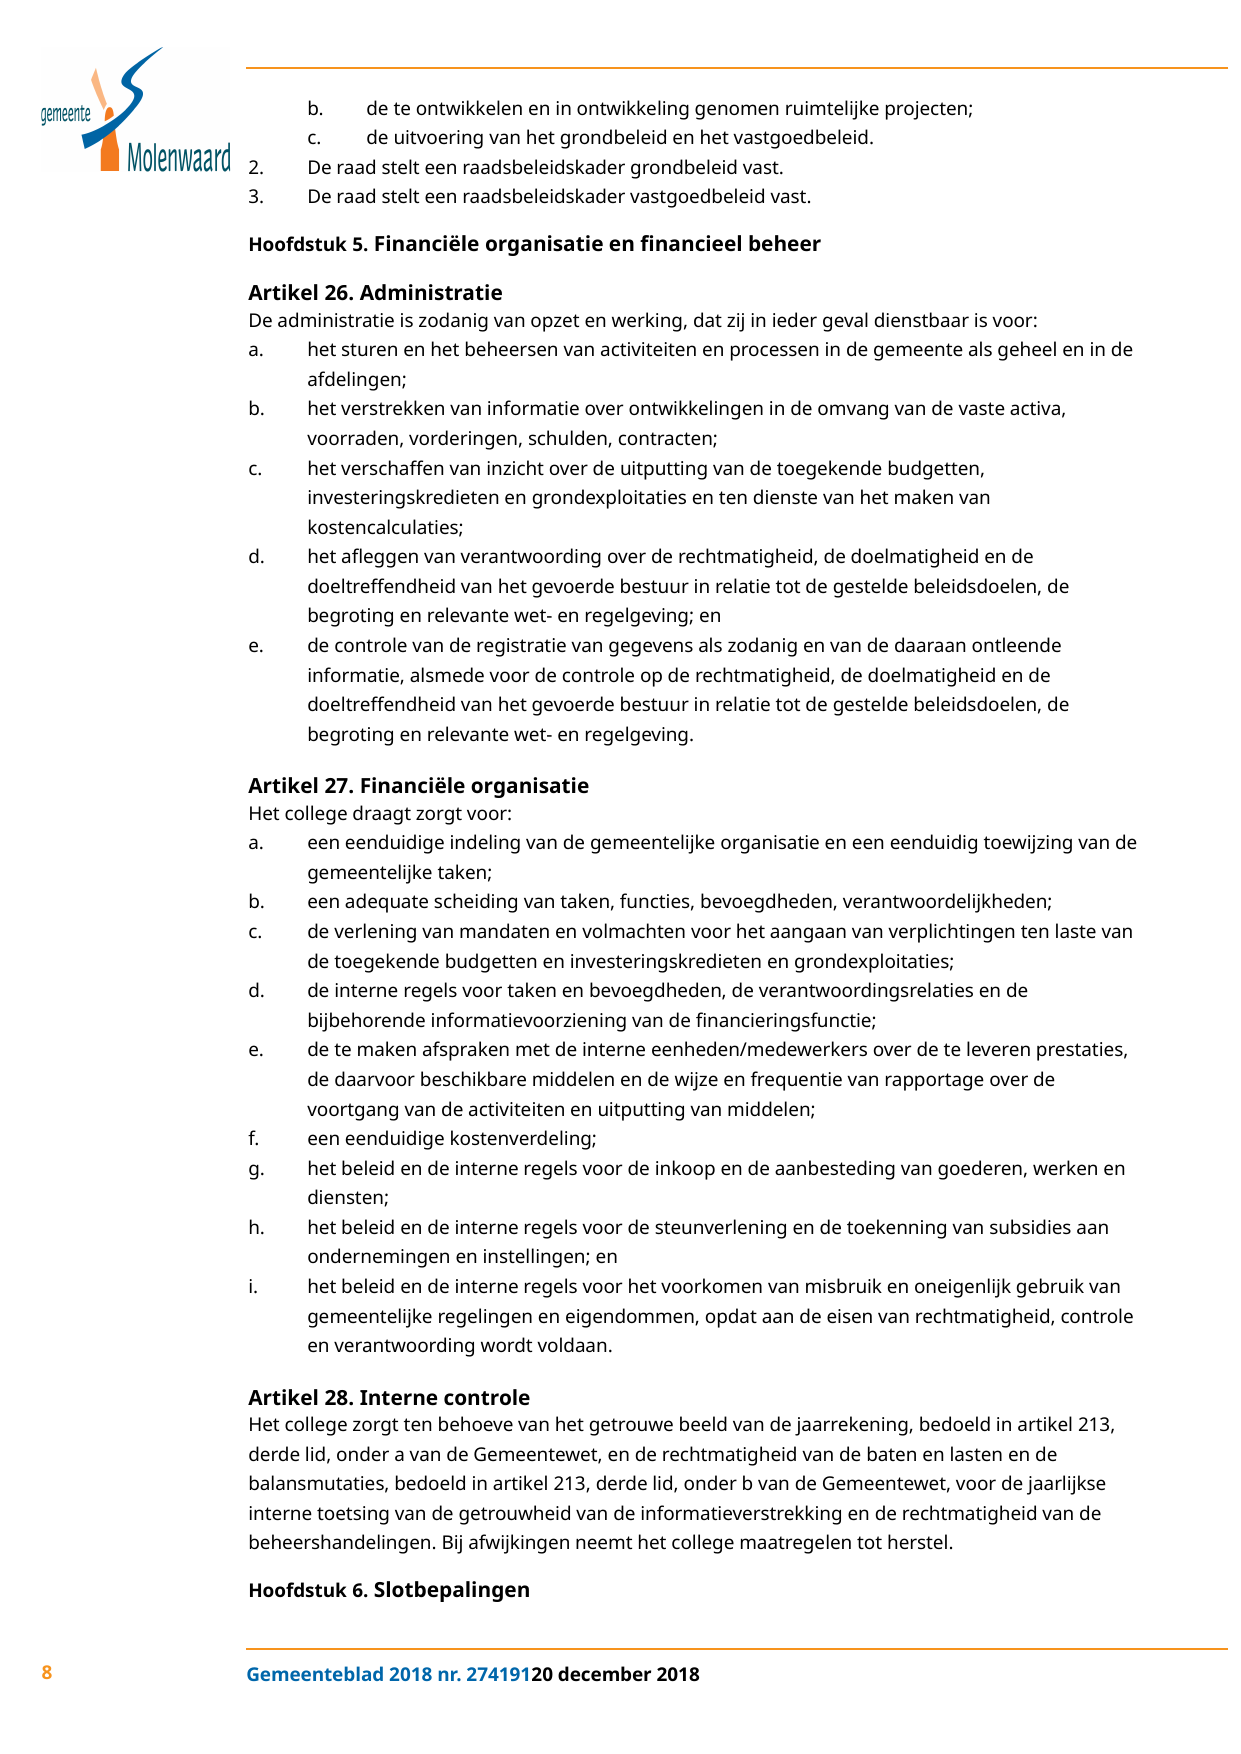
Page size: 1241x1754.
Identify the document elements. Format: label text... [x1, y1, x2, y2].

list het afleggen van verantwoording over de rechtmatigheid, de doelmatigheid en de doeltreffendheid van het gevoerde bestuur in relatie tot de gestelde beleidsdoelen, de begroting en relevante wet- en regelgeving; en [248, 543, 1152, 628]
list een adequate scheiding van taken, functies, bevoegdheden, verantwoordelijkheden; [248, 889, 1152, 914]
picture [41, 47, 231, 172]
list het sturen en het beheersen van activiteiten en processen in de gemeente als geheel en in de afdelingen; [248, 336, 1152, 392]
list de interne regels voor taken en bevoegdheden, de verantwoordingsrelaties en de bijbehorende informatievoorziening van de financieringsfunctie; [248, 977, 1152, 1033]
list het beleid en de interne regels voor de inkoop en de aanbesteding van goederen, werken en diensten; [248, 1155, 1152, 1210]
text Artikel 27. Financiële organisatie [248, 771, 1152, 800]
list De raad stelt een raadsbeleidskader vastgoedbeleid vast. [248, 183, 1152, 209]
list het verschaffen van inzicht over de uitputting van de toegekende budgetten, investeringskredieten en grondexploitaties en ten dienste van het maken van kostencalculaties; [248, 455, 1152, 540]
list een eenduidige kostenverdeling; [248, 1125, 1152, 1151]
text Het college draagt zorgt voor: [248, 800, 1152, 826]
list de verlening van mandaten en volmachten voor het aangaan van verplichtingen ten laste van de toegekende budgetten en investeringskredieten en grondexploitaties; [248, 918, 1152, 973]
list een eenduidige indeling van de gemeentelijke organisatie en een eenduidig toewijzing van de gemeentelijke taken; [248, 829, 1152, 885]
text Hoofdstuk 6. Slotbepalingen [248, 1575, 1152, 1604]
text Artikel 26. Administratie [248, 278, 1152, 307]
text Hoofdstuk 5. Financiële organisatie en financieel beheer [248, 229, 1152, 258]
list het beleid en de interne regels voor het voorkomen van misbruik en oneigenlijk gebruik van gemeentelijke regelingen en eigendommen, opdat aan de eisen van rechtmatigheid, controle en verantwoording wordt voldaan. [248, 1273, 1152, 1358]
text De administratie is zodanig van opzet en werking, dat zij in ieder geval dienstbaar is voor: [248, 307, 1152, 333]
list het beleid en de interne regels voor de steunverlening en de toekenning van subsidies aan ondernemingen en instellingen; en [248, 1214, 1152, 1269]
list de te ontwikkelen en in ontwikkeling genomen ruimtelijke projecten; [307, 95, 1152, 121]
list de controle van de registratie van gegevens als zodanig en van de daaraan ontleende informatie, alsmede voor de controle op de rechtmatigheid, de doelmatigheid en de doeltreffendheid van het gevoerde bestuur in relatie tot de gestelde beleidsdoelen, de begroting en relevante wet- en regelgeving. [248, 632, 1152, 747]
text Het college zorgt ten behoeve van het getrouwe beeld van de jaarrekening, bedoeld in artikel 213, derde lid, onder a van de Gemeentewet, en de rechtmatigheid van de baten en lasten en de balansmutaties, bedoeld in artikel 213, derde lid, onder b van de Gemeentewet, voor de jaarlijkse interne toetsing van de getrouwheid van de informatieverstrekking en de rechtmatigheid van de beheershandelingen. Bij afwijkingen neemt het college maatregelen tot herstel. [248, 1411, 1152, 1555]
list De raad stelt een raadsbeleidskader grondbeleid vast. [248, 154, 1152, 180]
list de uitvoering van het grondbeleid en het vastgoedbeleid. [307, 124, 1152, 150]
list het verstrekken van informatie over ontwikkelingen in de omvang van de vaste activa, voorraden, vorderingen, schulden, contracten; [248, 396, 1152, 451]
list de te maken afspraken met de interne eenheden/medewerkers over de te leveren prestaties, de daarvoor beschikbare middelen en de wijze en frequentie van rapportage over de voortgang van de activiteiten en uitputting van middelen; [248, 1037, 1152, 1121]
text Artikel 28. Interne controle [248, 1383, 1152, 1411]
